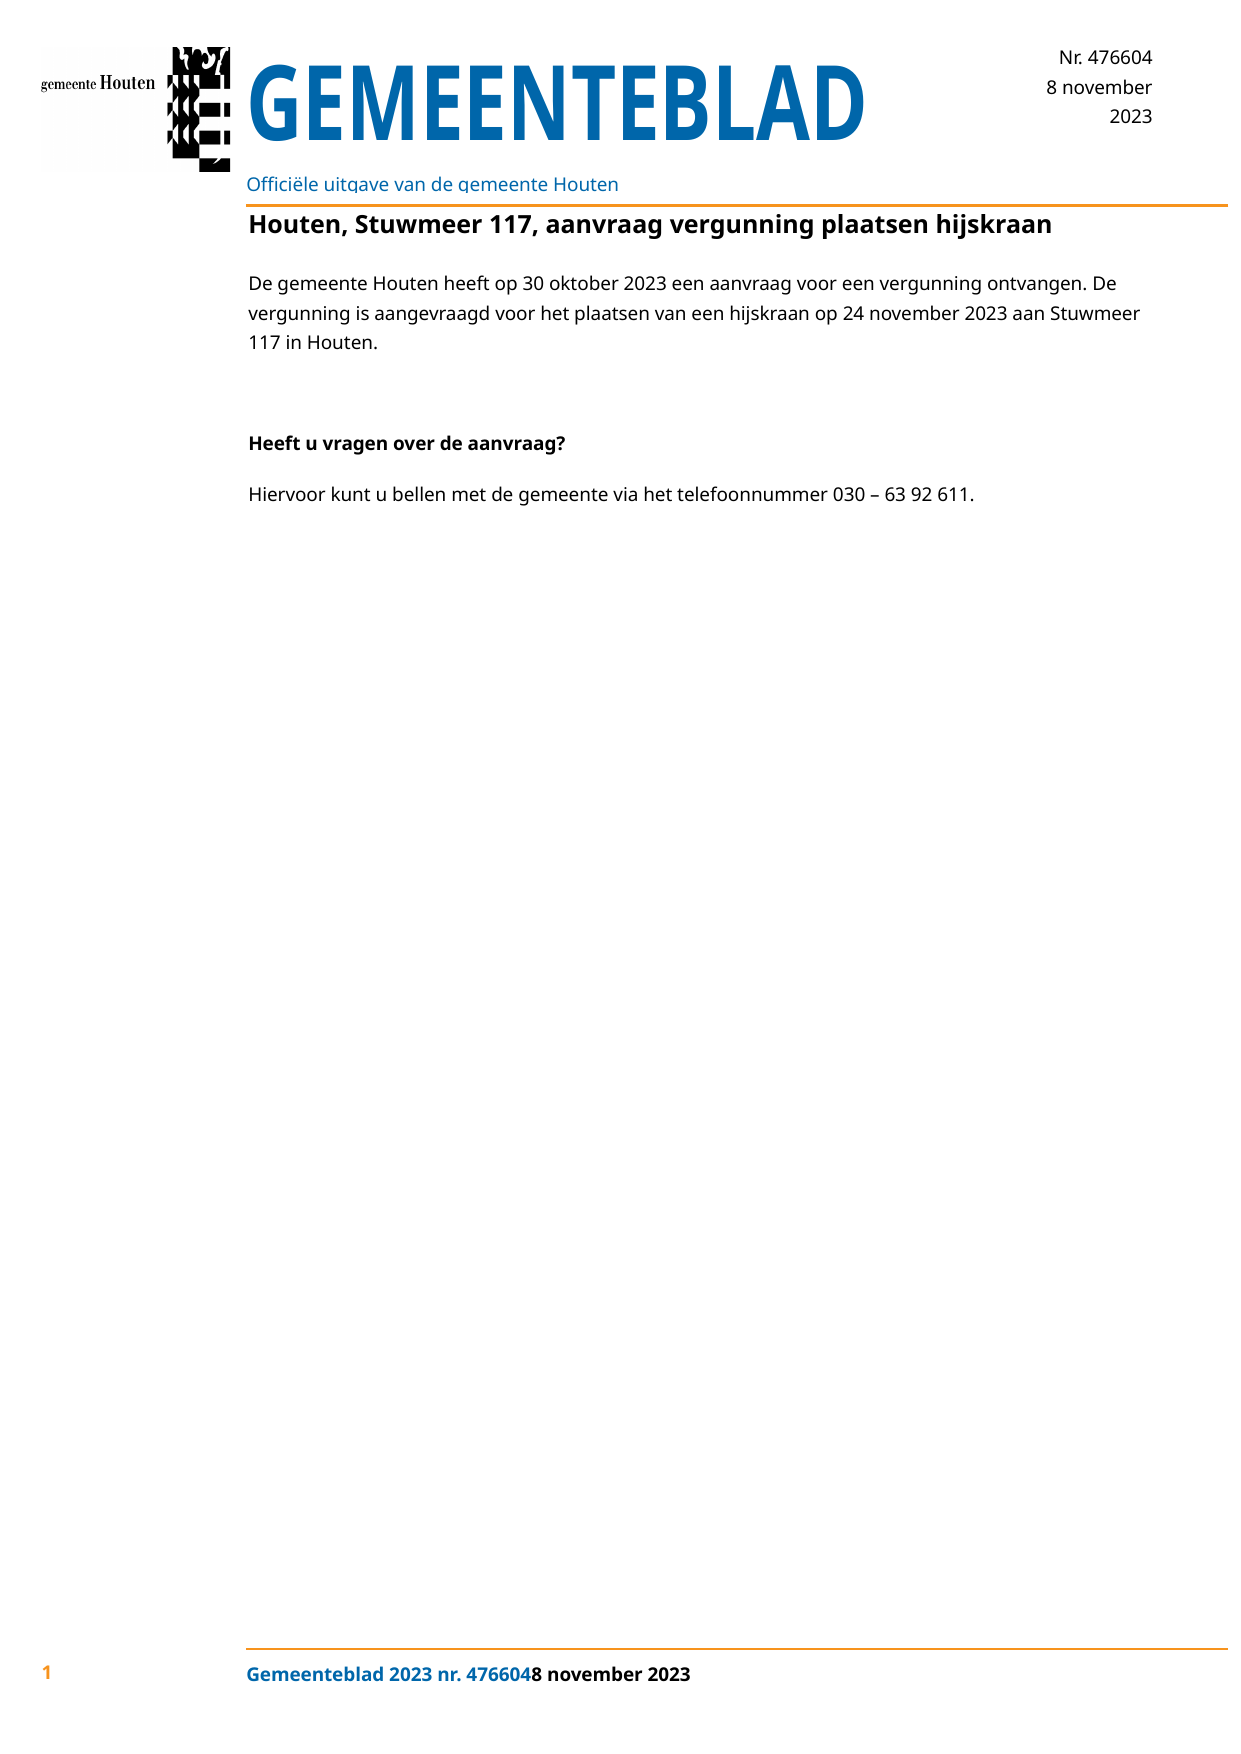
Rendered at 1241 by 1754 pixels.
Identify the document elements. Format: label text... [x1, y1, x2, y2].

picture [41, 47, 231, 172]
text Heeft u vragen over de aanvraag? [248, 430, 1152, 456]
text Houten, Stuwmeer 117, aanvraag vergunning plaatsen hijskraan [248, 207, 1152, 241]
text Hiervoor kunt u bellen met de gemeente via het telefoonnummer 030 – 63 92 611. [248, 481, 1152, 506]
text De gemeente Houten heeft op 30 oktober 2023 een aanvraag voor een vergunning ontvangen. De vergunning is aangevraagd voor het plaatsen van een hijskraan op 24 november 2023 aan Stuwmeer 117 in Houten. [248, 270, 1152, 355]
